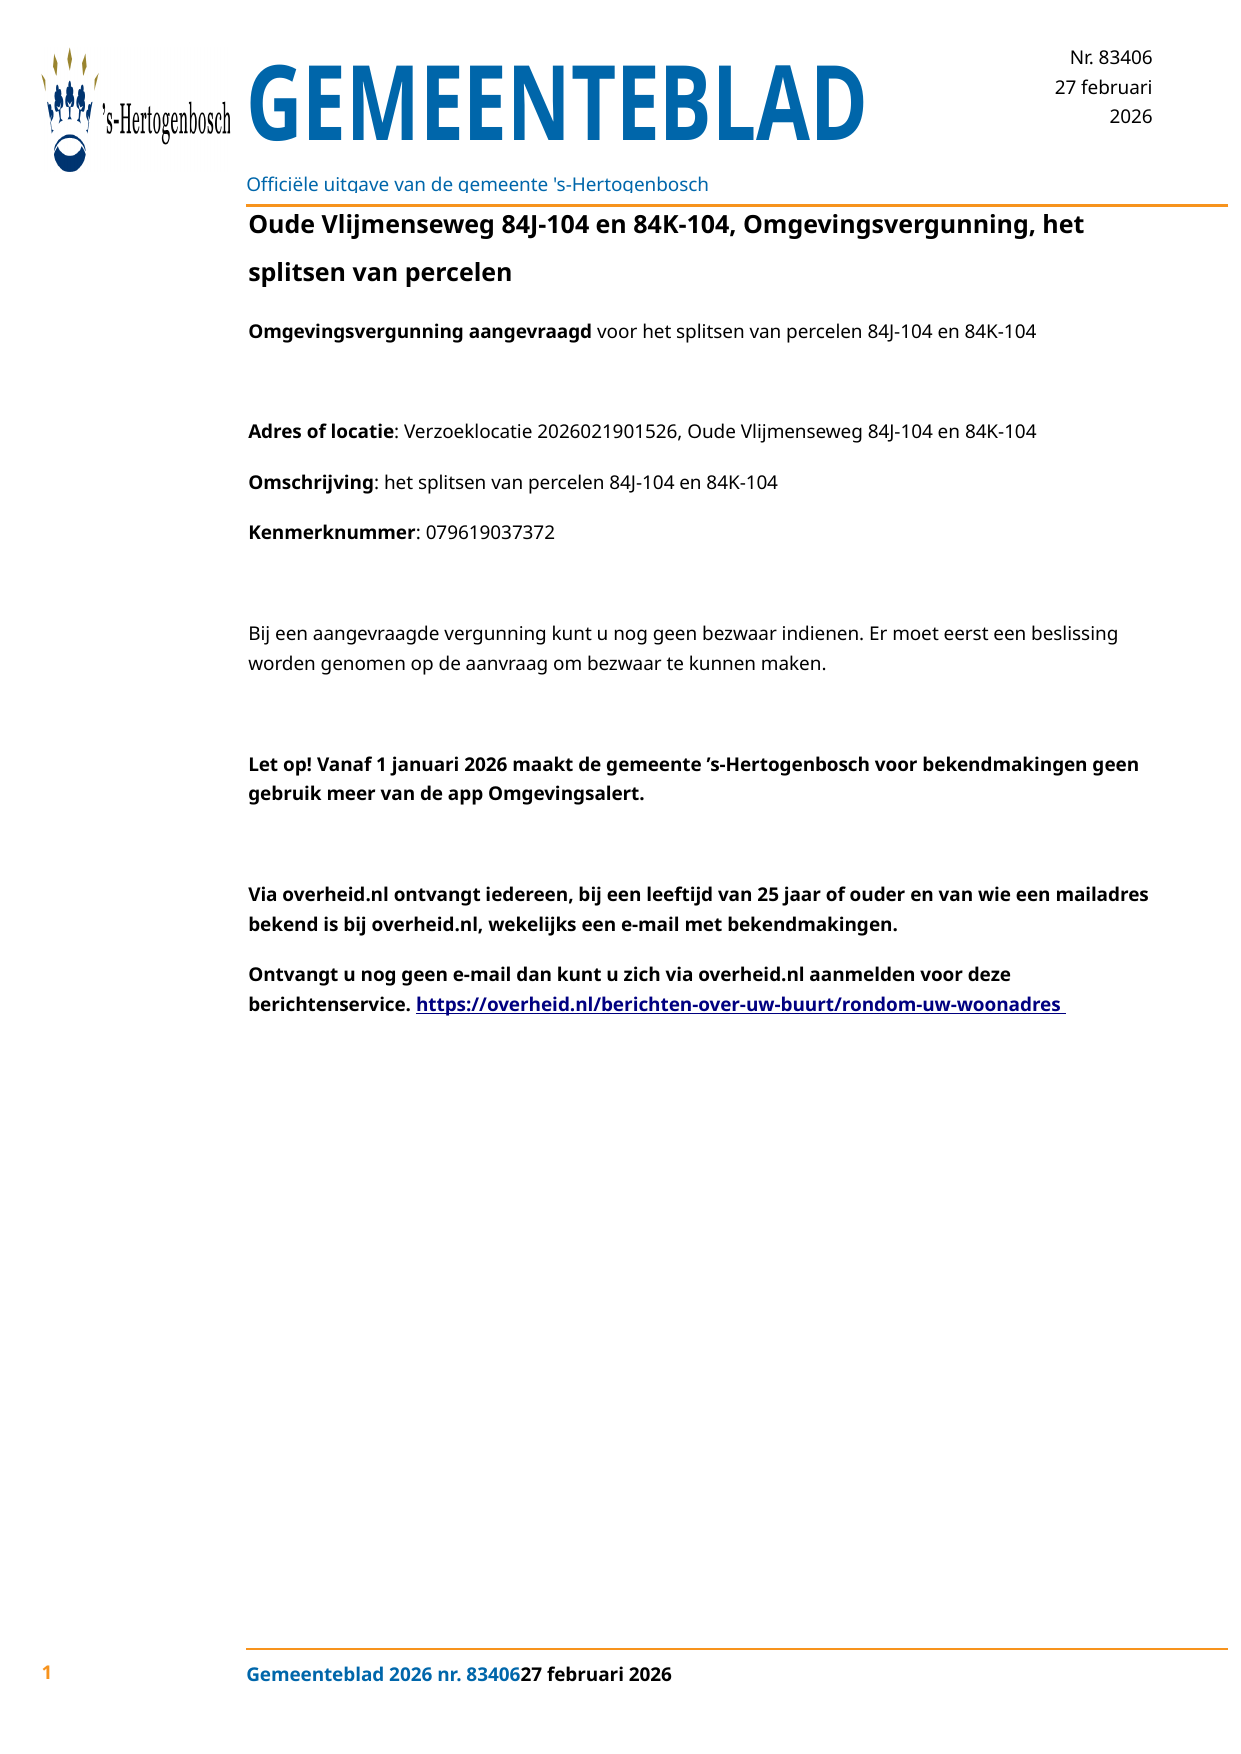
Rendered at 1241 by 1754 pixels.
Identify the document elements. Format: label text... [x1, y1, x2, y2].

text Let op! Vanaf 1 januari 2026 maakt de gemeente ’s-Hertogenbosch voor bekendmakingen geen gebruik meer van de app Omgevingsalert. [248, 751, 1152, 806]
text Adres of locatie: Verzoeklocatie 2026021901526, Oude Vlijmenseweg 84J-104 en 84K-104 [248, 419, 1152, 444]
text Kenmerknummer: 079619037372 [248, 519, 1152, 545]
text Omgevingsvergunning aangevraagd voor het splitsen van percelen 84J-104 en 84K-104 [248, 318, 1152, 344]
text Oude Vlijmenseweg 84J-104 en 84K-104, Omgevingsvergunning, het splitsen van percelen [248, 207, 1152, 288]
text Omschrijving: het splitsen van percelen 84J-104 en 84K-104 [248, 469, 1152, 495]
text Ontvangt u nog geen e-mail dan kunt u zich via overheid.nl aanmelden voor deze berichtenservice. https://overheid.nl/berichten-over-uw-buurt/rondom-uw-woonadres [248, 961, 1152, 1017]
picture [41, 47, 231, 172]
text Via overheid.nl ontvangt iedereen, bij een leeftijd van 25 jaar of ouder en van wie een mailadres bekend is bij overheid.nl, wekelijks een e-mail met bekendmakingen. [248, 881, 1152, 937]
text Bij een aangevraagde vergunning kunt u nog geen bezwaar indienen. Er moet eerst een beslissing worden genomen op de aanvraag om bezwaar te kunnen maken. [248, 620, 1152, 676]
